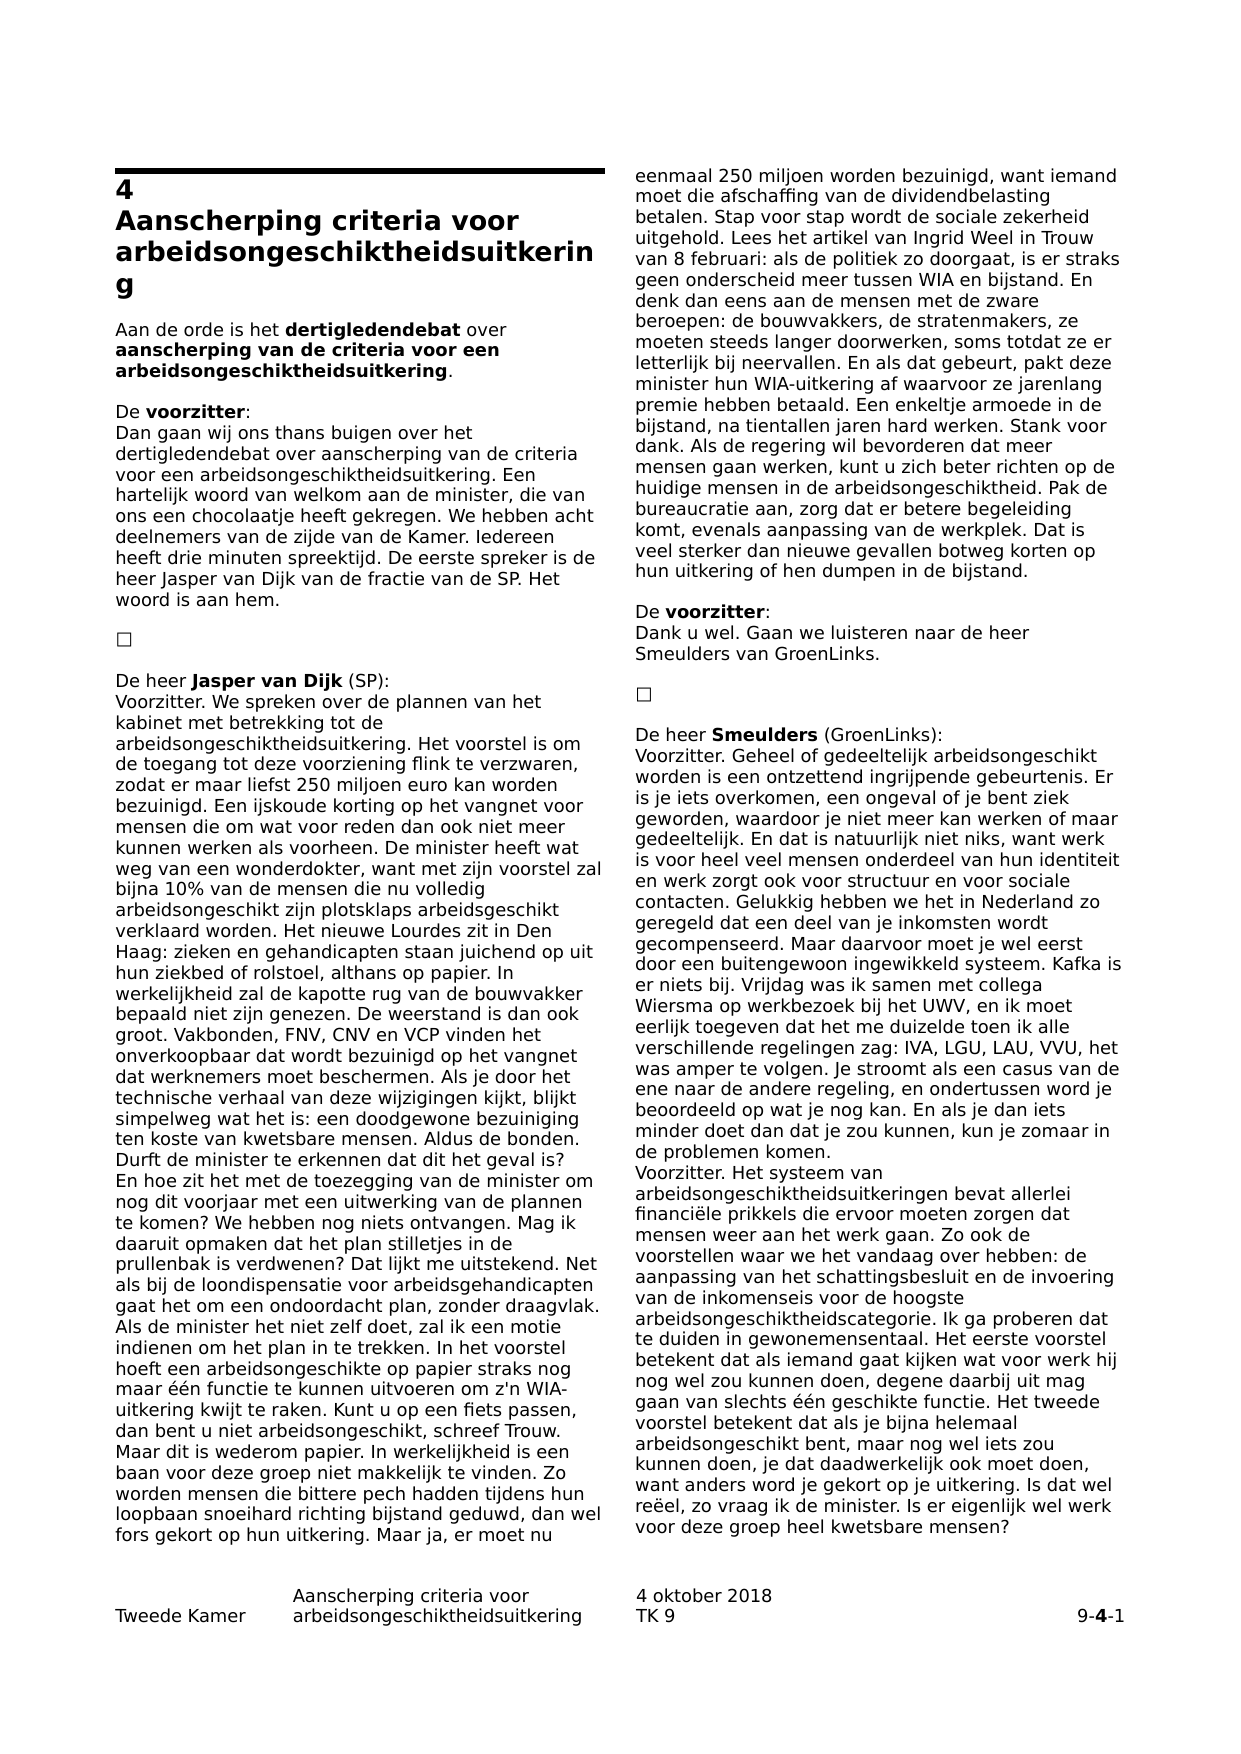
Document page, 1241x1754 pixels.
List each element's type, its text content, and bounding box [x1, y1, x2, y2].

text De heer Smeulders (GroenLinks): [635, 725, 1125, 746]
text En hoe zit het met de toezegging van de minister om nog dit voorjaar met een uitwerking van de plannen te komen? We hebben nog niets ontvangen. Mag ik daaruit opmaken dat het plan stilletjes in de prullenbak is verdwenen? Dat lijkt me uitstekend. Net als bij de loondispensatie voor arbeidsgehandicapten gaat het om een ondoordacht plan, zonder draagvlak. Als de minister het niet zelf doet, zal ik een motie indienen om het plan in te trekken. In het voorstel hoeft een arbeidsongeschikte op papier straks nog maar één functie te kunnen uitvoeren om z'n WIA-uitkering kwijt te raken. Kunt u op een fiets passen, dan bent u niet arbeidsongeschikt, schreef Trouw. Maar dit is wederom papier. In werkelijkheid is een baan voor deze groep niet makkelijk te vinden. Zo worden mensen die bittere pech hadden tijdens hun loopbaan snoeihard richting bijstand geduwd, dan wel fors gekort op hun uitkering. Maar ja, er moet nu [115, 1171, 605, 1546]
text De heer Jasper van Dijk (SP): [115, 671, 605, 692]
text Aan de orde is het dertigledendebat over aanscherping van de criteria voor een arbeidsongeschiktheidsuitkering. [115, 319, 605, 382]
text eenmaal 250 miljoen worden bezuinigd, want iemand moet die afschaffing van de dividendbelasting betalen. Stap voor stap wordt de sociale zekerheid uitgehold. Lees het artikel van Ingrid Weel in Trouw van 8 februari: als de politiek zo doorgaat, is er straks geen onderscheid meer tussen WIA en bijstand. En denk dan eens aan de mensen met de zware beroepen: de bouwvakkers, de stratenmakers, ze moeten steeds langer doorwerken, soms totdat ze er letterlijk bij neervallen. En als dat gebeurt, pakt deze minister hun WIA-uitkering af waarvoor ze jarenlang premie hebben betaald. Een enkeltje armoede in de bijstand, na tientallen jaren hard werken. Stank voor dank. Als de regering wil bevorderen dat meer mensen gaan werken, kunt u zich beter richten op de huidige mensen in de arbeidsongeschiktheid. Pak de bureaucratie aan, zorg dat er betere begeleiding komt, evenals aanpassing van de werkplek. Dat is veel sterker dan nieuwe gevallen botweg korten op hun uitkering of hen dumpen in de bijstand. [635, 165, 1125, 582]
text Voorzitter. Geheel of gedeeltelijk arbeidsongeschikt worden is een ontzettend ingrijpende gebeurtenis. Er is je iets overkomen, een ongeval of je bent ziek geworden, waardoor je niet meer kan werken of maar gedeeltelijk. En dat is natuurlijk niet niks, want werk is voor heel veel mensen onderdeel van hun identiteit en werk zorgt ook voor structuur en voor sociale contacten. Gelukkig hebben we het in Nederland zo geregeld dat een deel van je inkomsten wordt gecompenseerd. Maar daarvoor moet je wel eerst door een buitengewoon ingewikkeld systeem. Kafka is er niets bij. Vrijdag was ik samen met collega Wiersma op werkbezoek bij het UWV, en ik moet eerlijk toegeven dat het me duizelde toen ik alle verschillende regelingen zag: IVA, LGU, LAU, VVU, het was amper te volgen. Je stroomt als een casus van de ene naar de andere regeling, en ondertussen word je beoordeeld op wat je nog kan. En als je dan iets minder doet dan dat je zou kunnen, kun je zomaar in de problemen komen. [635, 746, 1125, 1162]
text De voorzitter: [635, 602, 1125, 623]
text Dan gaan wij ons thans buigen over het dertigledendebat over aanscherping van de criteria voor een arbeidsongeschiktheidsuitkering. Een hartelijk woord van welkom aan de minister, die van ons een chocolaatje heeft gekregen. We hebben acht deelnemers van de zijde van de Kamer. Iedereen heeft drie minuten spreektijd. De eerste spreker is de heer Jasper van Dijk van de fractie van de SP. Het woord is aan hem. [115, 423, 605, 610]
text ⬜ [635, 684, 1125, 705]
text De voorzitter: [115, 402, 605, 423]
text Voorzitter. Het systeem van arbeidsongeschiktheidsuitkeringen bevat allerlei financiële prikkels die ervoor moeten zorgen dat mensen weer aan het werk gaan. Zo ook de voorstellen waar we het vandaag over hebben: de aanpassing van het schattingsbesluit en de invoering van de inkomenseis voor de hoogste arbeidsongeschiktheidscategorie. Ik ga proberen dat te duiden in gewonemensentaal. Het eerste voorstel betekent dat als iemand gaat kijken wat voor werk hij nog wel zou kunnen doen, degene daarbij uit mag gaan van slechts één geschikte functie. Het tweede voorstel betekent dat als je bijna helemaal arbeidsongeschikt bent, maar nog wel iets zou kunnen doen, je dat daadwerkelijk ook moet doen, want anders word je gekort op je uitkering. Is dat wel reëel, zo vraag ik de minister. Is er eigenlijk wel werk voor deze groep heel kwetsbare mensen? [635, 1162, 1125, 1537]
text ⬜ [115, 630, 605, 651]
text Dank u wel. Gaan we luisteren naar de heer Smeulders van GroenLinks. [635, 623, 1125, 664]
text Voorzitter. We spreken over de plannen van het kabinet met betrekking tot de arbeidsongeschiktheidsuitkering. Het voorstel is om de toegang tot deze voorziening flink te verzwaren, zodat er maar liefst 250 miljoen euro kan worden bezuinigd. Een ijskoude korting op het vangnet voor mensen die om wat voor reden dan ook niet meer kunnen werken als voorheen. De minister heeft wat weg van een wonderdokter, want met zijn voorstel zal bijna 10% van de mensen die nu volledig arbeidsongeschikt zijn plotsklaps arbeidsgeschikt verklaard worden. Het nieuwe Lourdes zit in Den Haag: zieken en gehandicapten staan juichend op uit hun ziekbed of rolstoel, althans op papier. In werkelijkheid zal de kapotte rug van de bouwvakker bepaald niet zijn genezen. De weerstand is dan ook groot. Vakbonden, FNV, CNV en VCP vinden het onverkoopbaar dat wordt bezuinigd op het vangnet dat werknemers moet beschermen. Als je door het technische verhaal van deze wijzigingen kijkt, blijkt simpelweg wat het is: een doodgewone bezuiniging ten koste van kwetsbare mensen. Aldus de bonden. Durft de minister te erkennen dat dit het geval is? [115, 692, 605, 1171]
title 4 Aanscherping criteria voor arbeidsongeschiktheidsuitkering [115, 174, 605, 299]
